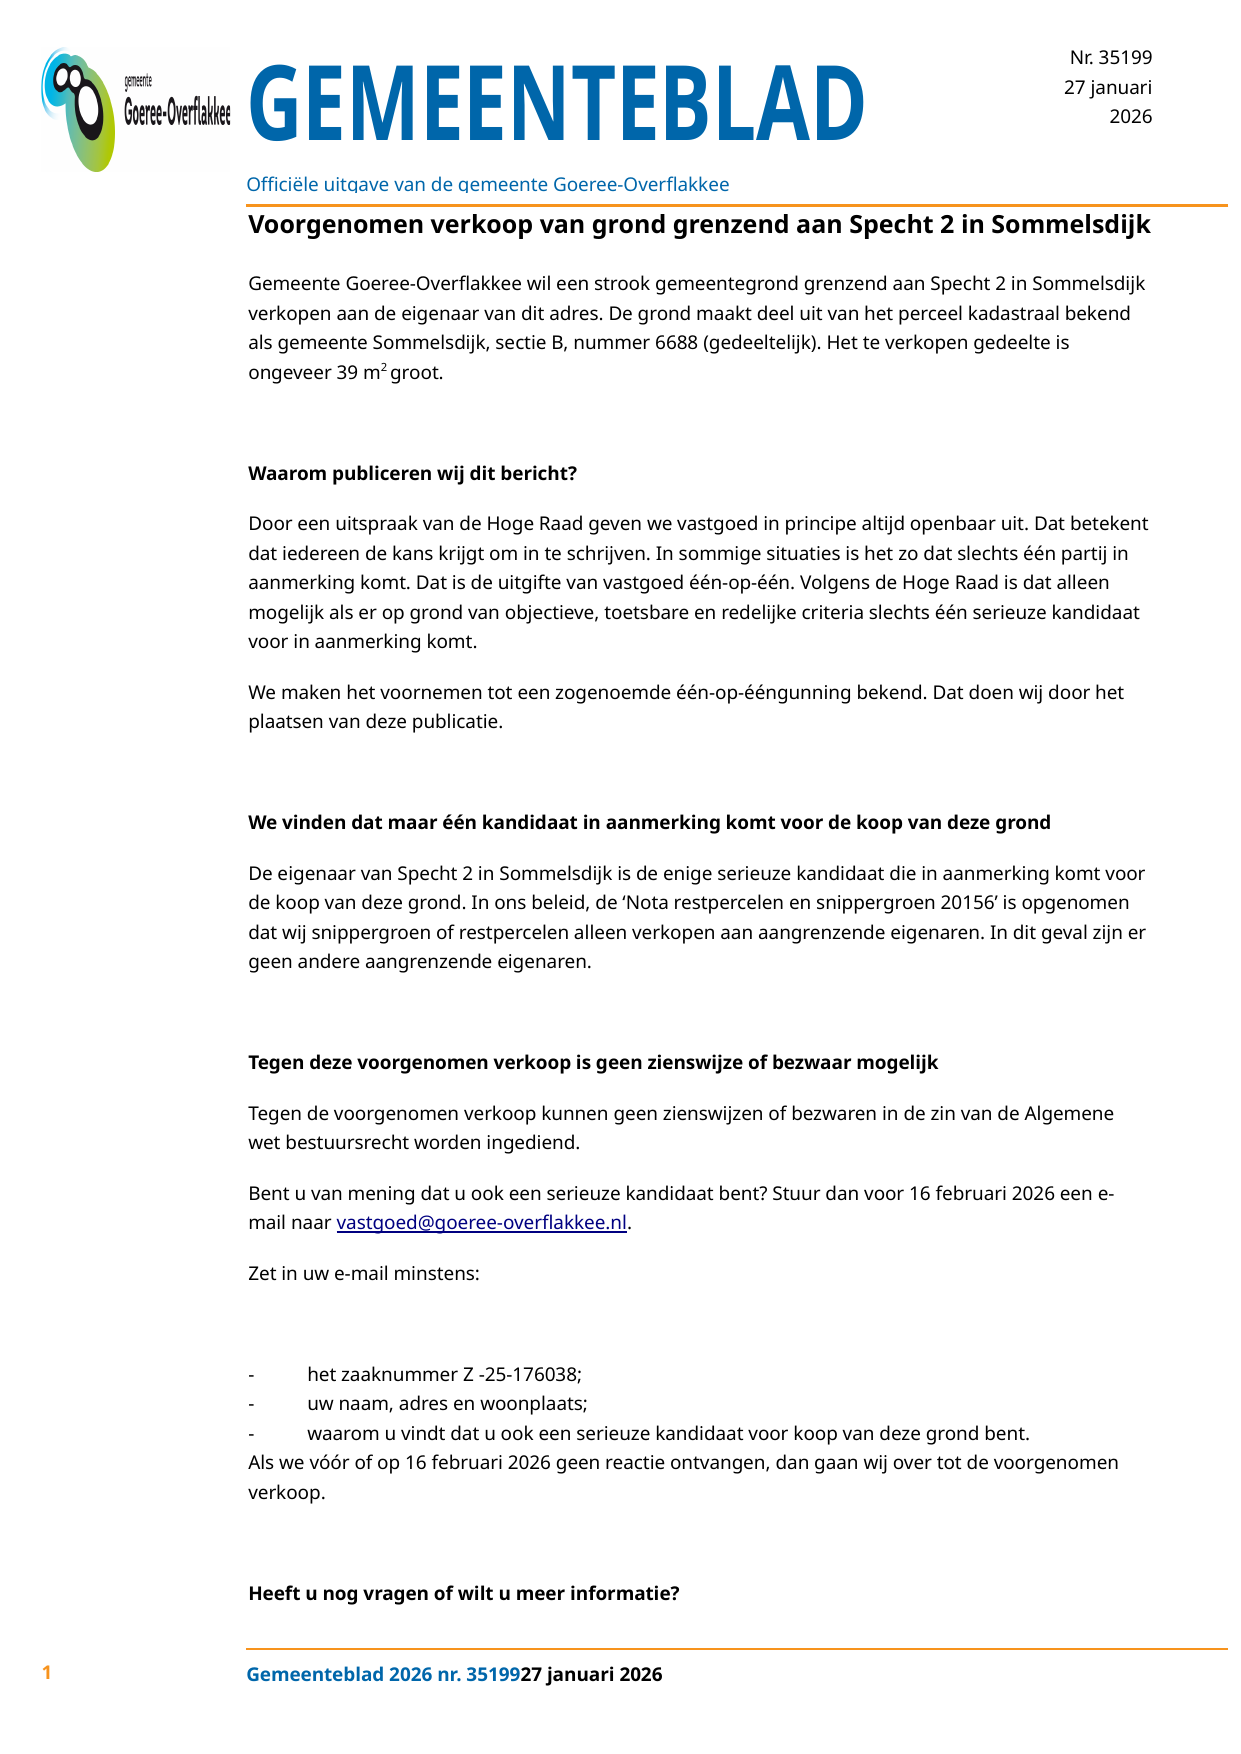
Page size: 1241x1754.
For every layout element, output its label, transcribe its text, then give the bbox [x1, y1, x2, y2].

text Gemeente Goeree-Overflakkee wil een strook gemeentegrond grenzend aan Specht 2 in Sommelsdijk verkopen aan de eigenaar van dit adres. De grond maakt deel uit van het perceel kadastraal bekend als gemeente Sommelsdijk, sectie B, nummer 6688 (gedeeltelijk). Het te verkopen gedeelte is ongeveer 39 m2 groot. [248, 270, 1152, 385]
text Heeft u nog vragen of wilt u meer informatie? [248, 1580, 1152, 1606]
text Tegen deze voorgenomen verkoop is geen zienswijze of bezwaar mogelijk [248, 1049, 1152, 1075]
text De eigenaar van Specht 2 in Sommelsdijk is de enige serieuze kandidaat die in aanmerking komt voor de koop van deze grond. In ons beleid, de ‘Nota restpercelen en snippergroen 20156’ is opgenomen dat wij snippergroen of restpercelen alleen verkopen aan aangrenzende eigenaren. In dit geval zijn er geen andere aangrenzende eigenaren. [248, 860, 1152, 974]
text Door een uitspraak van de Hoge Raad geven we vastgoed in principe altijd openbaar uit. Dat betekent dat iedereen de kans krijgt om in te schrijven. In sommige situaties is het zo dat slechts één partij in aanmerking komt. Dat is de uitgifte van vastgoed één-op-één. Volgens de Hoge Raad is dat alleen mogelijk als er op grond van objectieve, toetsbare en redelijke criteria slechts één serieuze kandidaat voor in aanmerking komt. [248, 510, 1152, 654]
picture [41, 47, 231, 172]
text Bent u van mening dat u ook een serieuze kandidaat bent? Stuur dan voor 16 februari 2026 een e-mail naar vastgoed@goeree-overflakkee.nl. [248, 1180, 1152, 1235]
text Voorgenomen verkoop van grond grenzend aan Specht 2 in Sommelsdijk [248, 207, 1152, 241]
list uw naam, adres en woonplaats; [248, 1390, 1152, 1416]
list het zaaknummer Z -25-176038; [248, 1361, 1152, 1386]
text Tegen de voorgenomen verkoop kunnen geen zienswijzen of bezwaren in de zin van de Algemene wet bestuursrecht worden ingediend. [248, 1100, 1152, 1155]
text Zet in uw e-mail minstens: [248, 1260, 1152, 1286]
text We vinden dat maar één kandidaat in aanmerking komt voor de koop van deze grond [248, 809, 1152, 835]
list waarom u vindt dat u ook een serieuze kandidaat voor koop van deze grond bent. [248, 1420, 1152, 1446]
text Als we vóór of op 16 februari 2026 geen reactie ontvangen, dan gaan wij over tot de voorgenomen verkoop. [248, 1449, 1152, 1505]
text Waarom publiceren wij dit bericht? [248, 460, 1152, 486]
text We maken het voornemen tot een zogenoemde één-op-ééngunning bekend. Dat doen wij door het plaatsen van deze publicatie. [248, 679, 1152, 734]
